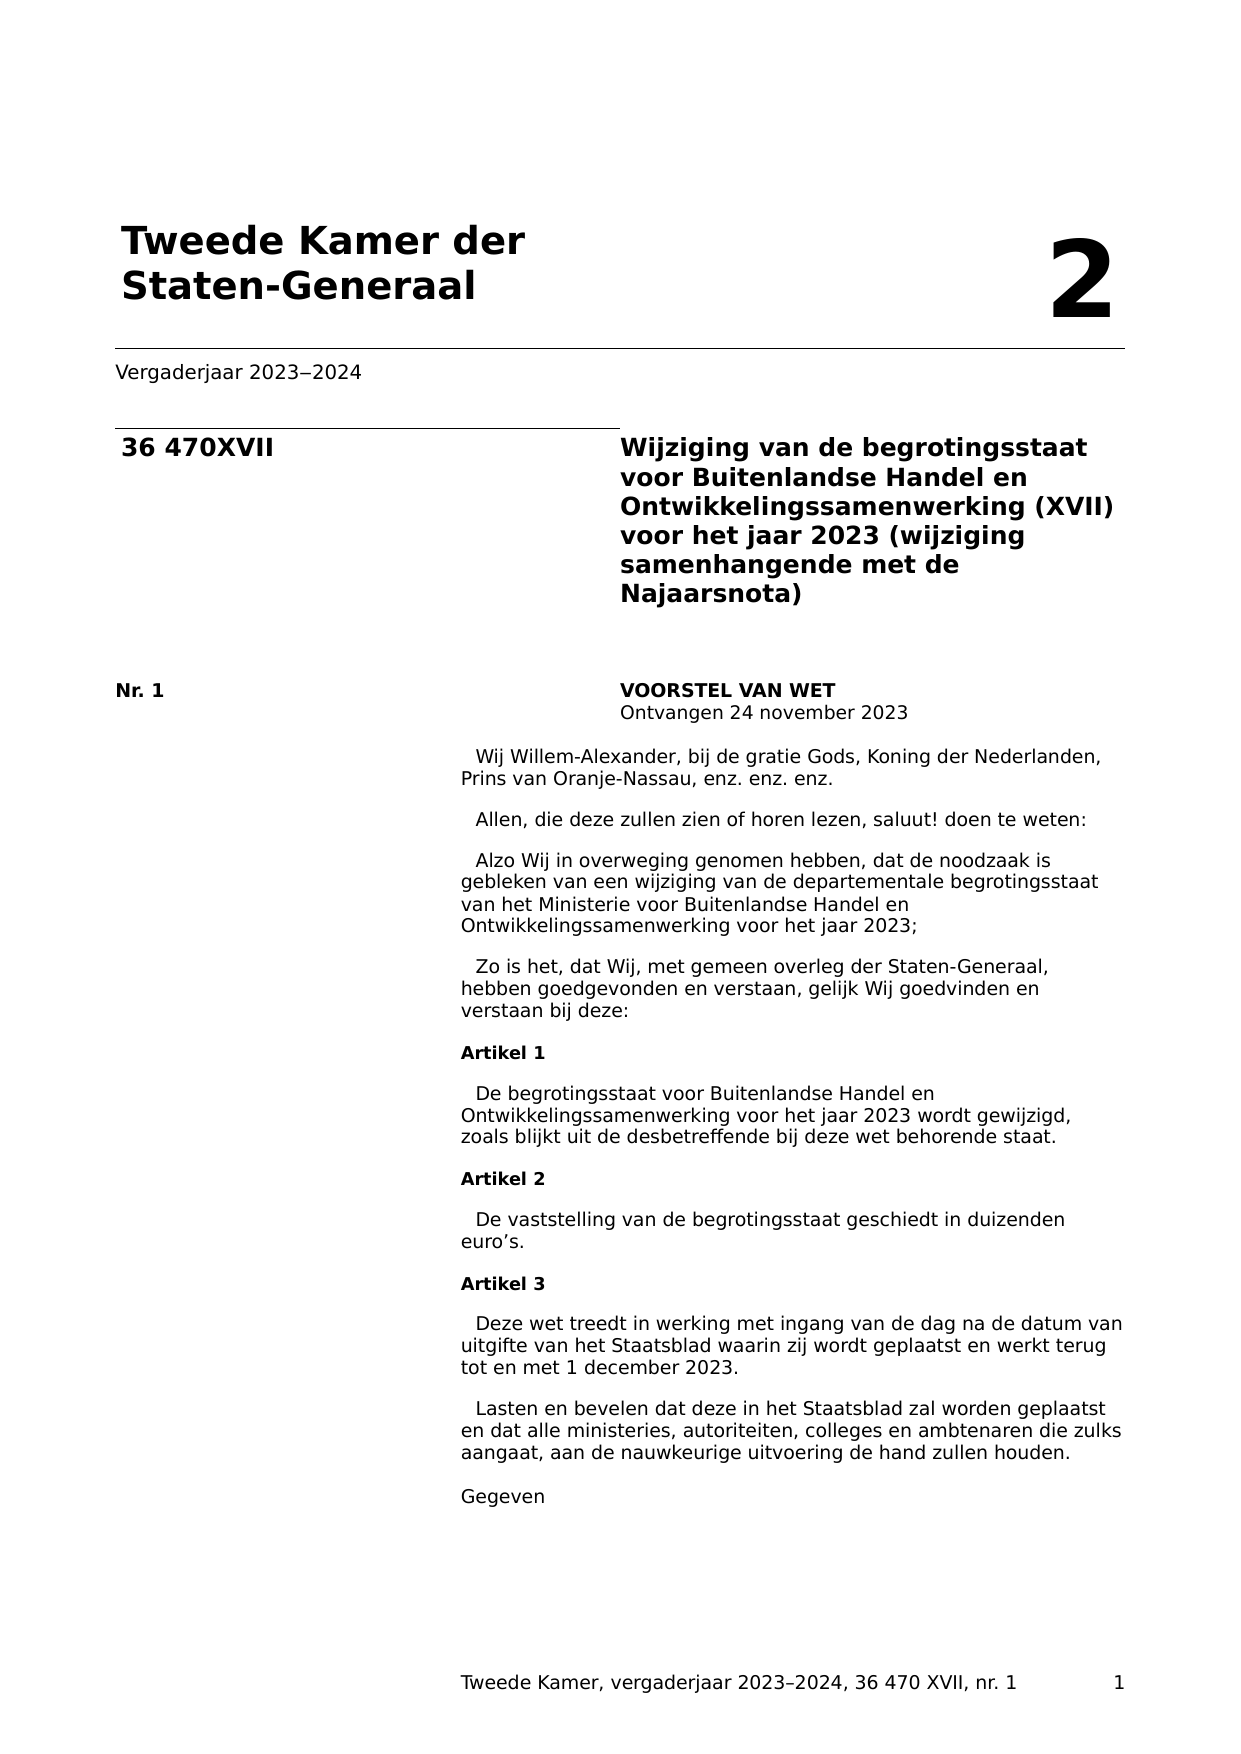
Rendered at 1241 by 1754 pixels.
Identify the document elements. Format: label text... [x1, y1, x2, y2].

title Artikel 1 [461, 1041, 1125, 1064]
table_header 2 [620, 213, 1125, 348]
text De vaststelling van de begrotingsstaat geschiedt in duizenden euro’s. [461, 1209, 1125, 1253]
table_header Nr. 1 [115, 680, 620, 746]
text Zo is het, dat Wij, met gemeen overleg der Staten-Generaal, hebben goedgevonden en verstaan, gelijk Wij goedvinden en verstaan bij deze: [461, 956, 1125, 1022]
table_header 36 470XVII [115, 429, 620, 614]
text Alzo Wij in overweging genomen hebben, dat de noodzaak is gebleken van een wijziging van de departementale begrotingsstaat van het Ministerie voor Buitenlandse Handel en Ontwikkelingssamenwerking voor het jaar 2023; [461, 849, 1125, 937]
text Deze wet treedt in werking met ingang van de dag na de datum van uitgifte van het Staatsblad waarin zij wordt geplaatst en werkt terug tot en met 1 december 2023. [461, 1313, 1125, 1379]
table_header Voorstel van Wet Ontvangen 24 november 2023 [620, 680, 1125, 746]
title Artikel 2 [461, 1167, 1125, 1190]
text Gegeven [461, 1486, 1125, 1508]
table_header Tweede Kamer der Staten-Generaal [115, 213, 620, 348]
title Artikel 3 [461, 1272, 1125, 1294]
text Allen, die deze zullen zien of horen lezen, saluut! doen te weten: [461, 809, 1125, 831]
text Wij Willem-Alexander, bij de gratie Gods, Koning der Nederlanden, Prins van Oranje-Nassau, enz. enz. enz. [461, 746, 1125, 790]
text De begrotingsstaat voor Buitenlandse Handel en Ontwikkelingssamenwerking voor het jaar 2023 wordt gewijzigd, zoals blijkt uit de desbetreffende bij deze wet behorende staat. [461, 1082, 1125, 1148]
text Lasten en bevelen dat deze in het Staatsblad zal worden geplaatst en dat alle ministeries, autoriteiten, colleges en ambtenaren die zulks aangaat, aan de nauwkeurige uitvoering de hand zullen houden. [461, 1398, 1125, 1464]
table_header Wijziging van de begrotingsstaat voor Buitenlandse Handel en Ontwikkelingssamenwerking (XVII) voor het jaar 2023 (wijziging samenhangende met de Najaarsnota) [620, 428, 1125, 614]
table_cell Vergaderjaar 2023‒2024 [115, 349, 1125, 384]
